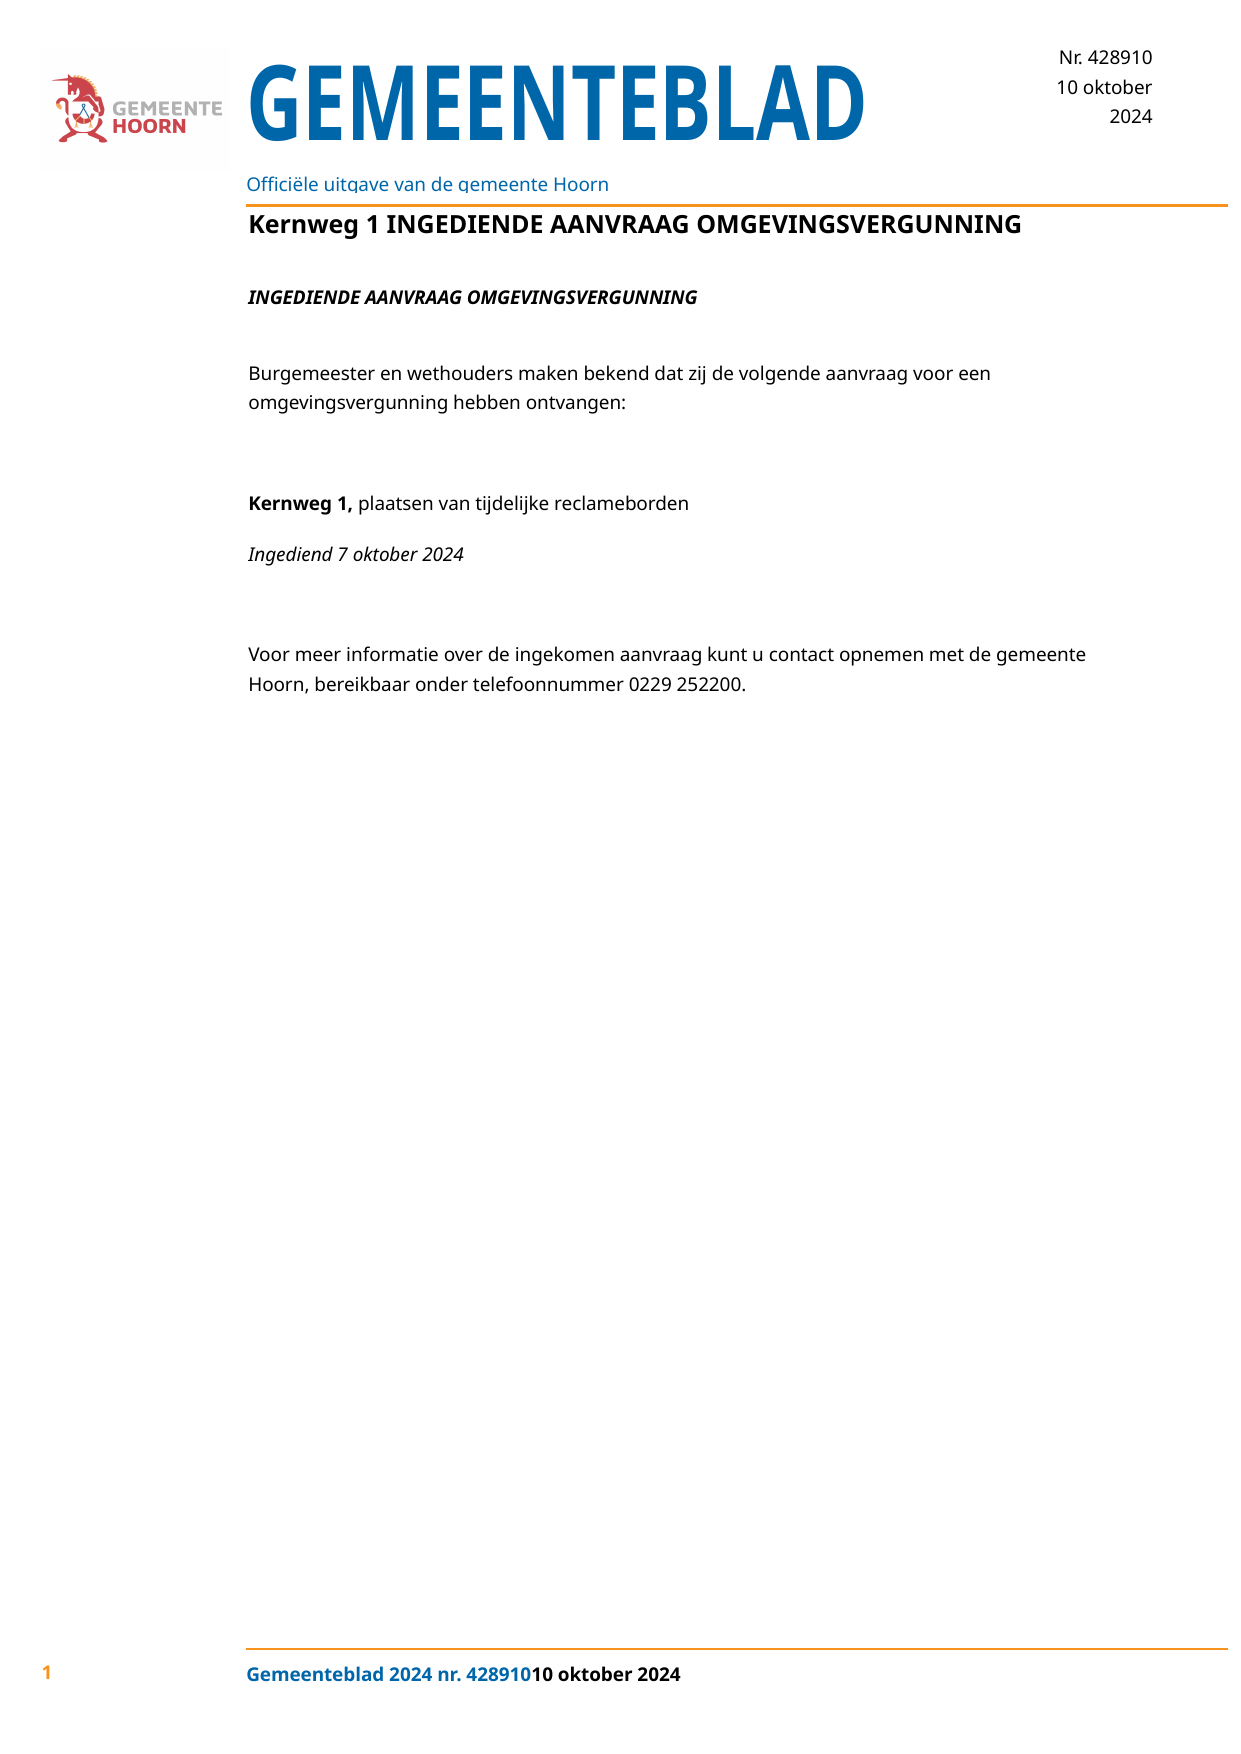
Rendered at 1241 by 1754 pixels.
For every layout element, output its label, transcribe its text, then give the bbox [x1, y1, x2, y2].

text Burgemeester en wethouders maken bekend dat zij de volgende aanvraag voor een omgevingsvergunning hebben ontvangen: [248, 360, 1152, 415]
text Kernweg 1, plaatsen van tijdelijke reclameborden [248, 490, 1152, 516]
picture [41, 47, 231, 172]
text Ingediend 7 oktober 2024 [248, 541, 1152, 567]
text INGEDIENDE AANVRAAG OMGEVINGSVERGUNNING [248, 284, 1152, 309]
text Voor meer informatie over de ingekomen aanvraag kunt u contact opnemen met de gemeente Hoorn, bereikbaar onder telefoonnummer 0229 252200. [248, 642, 1152, 697]
text Kernweg 1 INGEDIENDE AANVRAAG OMGEVINGSVERGUNNING [248, 207, 1152, 241]
